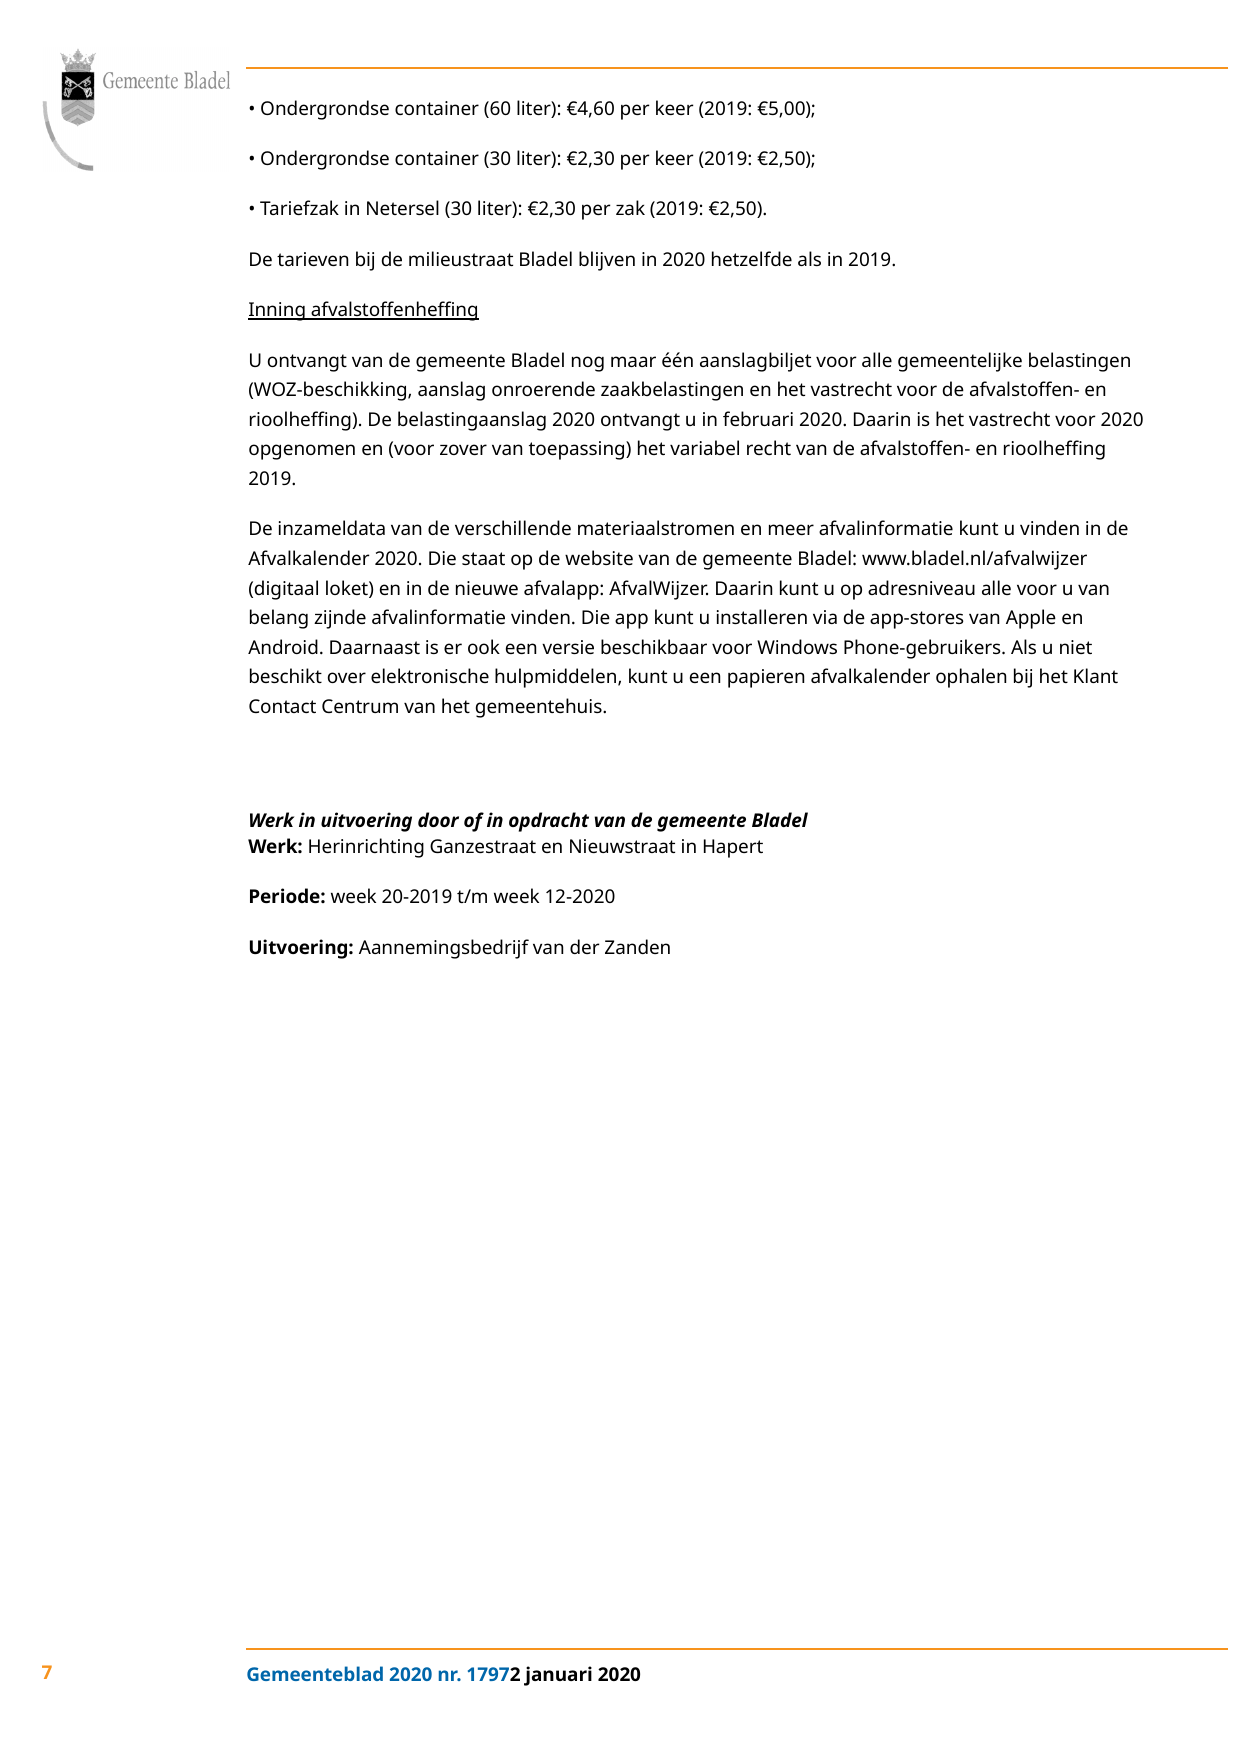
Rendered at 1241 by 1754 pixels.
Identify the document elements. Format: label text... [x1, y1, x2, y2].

text Werk: Herinrichting Ganzestraat en Nieuwstraat in Hapert [248, 833, 1152, 859]
picture [41, 47, 231, 172]
text U ontvangt van de gemeente Bladel nog maar één aanslagbiljet voor alle gemeentelijke belastingen (WOZ-beschikking, aanslag onroerende zaakbelastingen en het vastrecht voor de afvalstoffen- en rioolheffing). De belastingaanslag 2020 ontvangt u in februari 2020. Daarin is het vastrecht voor 2020 opgenomen en (voor zover van toepassing) het variabel recht van de afvalstoffen- en rioolheffing 2019. [248, 347, 1152, 491]
text • Ondergrondse container (60 liter): €4,60 per keer (2019: €5,00); [248, 95, 1152, 121]
text Werk in uitvoering door of in opdracht van de gemeente Bladel [248, 807, 1152, 833]
text • Ondergrondse container (30 liter): €2,30 per keer (2019: €2,50); [248, 145, 1152, 171]
text De inzameldata van de verschillende materiaalstromen en meer afvalinformatie kunt u vinden in de Afvalkalender 2020. Die staat op de website van de gemeente Bladel: www.bladel.nl/afvalwijzer (digitaal loket) en in de nieuwe afvalapp: AfvalWijzer. Daarin kunt u op adresniveau alle voor u van belang zijnde afvalinformatie vinden. Die app kunt u installeren via de app-stores van Apple en Android. Daarnaast is er ook een versie beschikbaar voor Windows Phone-gebruikers. Als u niet beschikt over elektronische hulpmiddelen, kunt u een papieren afvalkalender ophalen bij het Klant Contact Centrum van het gemeentehuis. [248, 516, 1152, 719]
text Inning afvalstoffenheffing [248, 296, 1152, 322]
text • Tariefzak in Netersel (30 liter): €2,30 per zak (2019: €2,50). [248, 196, 1152, 221]
text De tarieven bij de milieustraat Bladel blijven in 2020 hetzelfde als in 2019. [248, 246, 1152, 272]
text Uitvoering: Aannemingsbedrijf van der Zanden [248, 934, 1152, 960]
text Periode: week 20-2019 t/m week 12-2020 [248, 884, 1152, 909]
